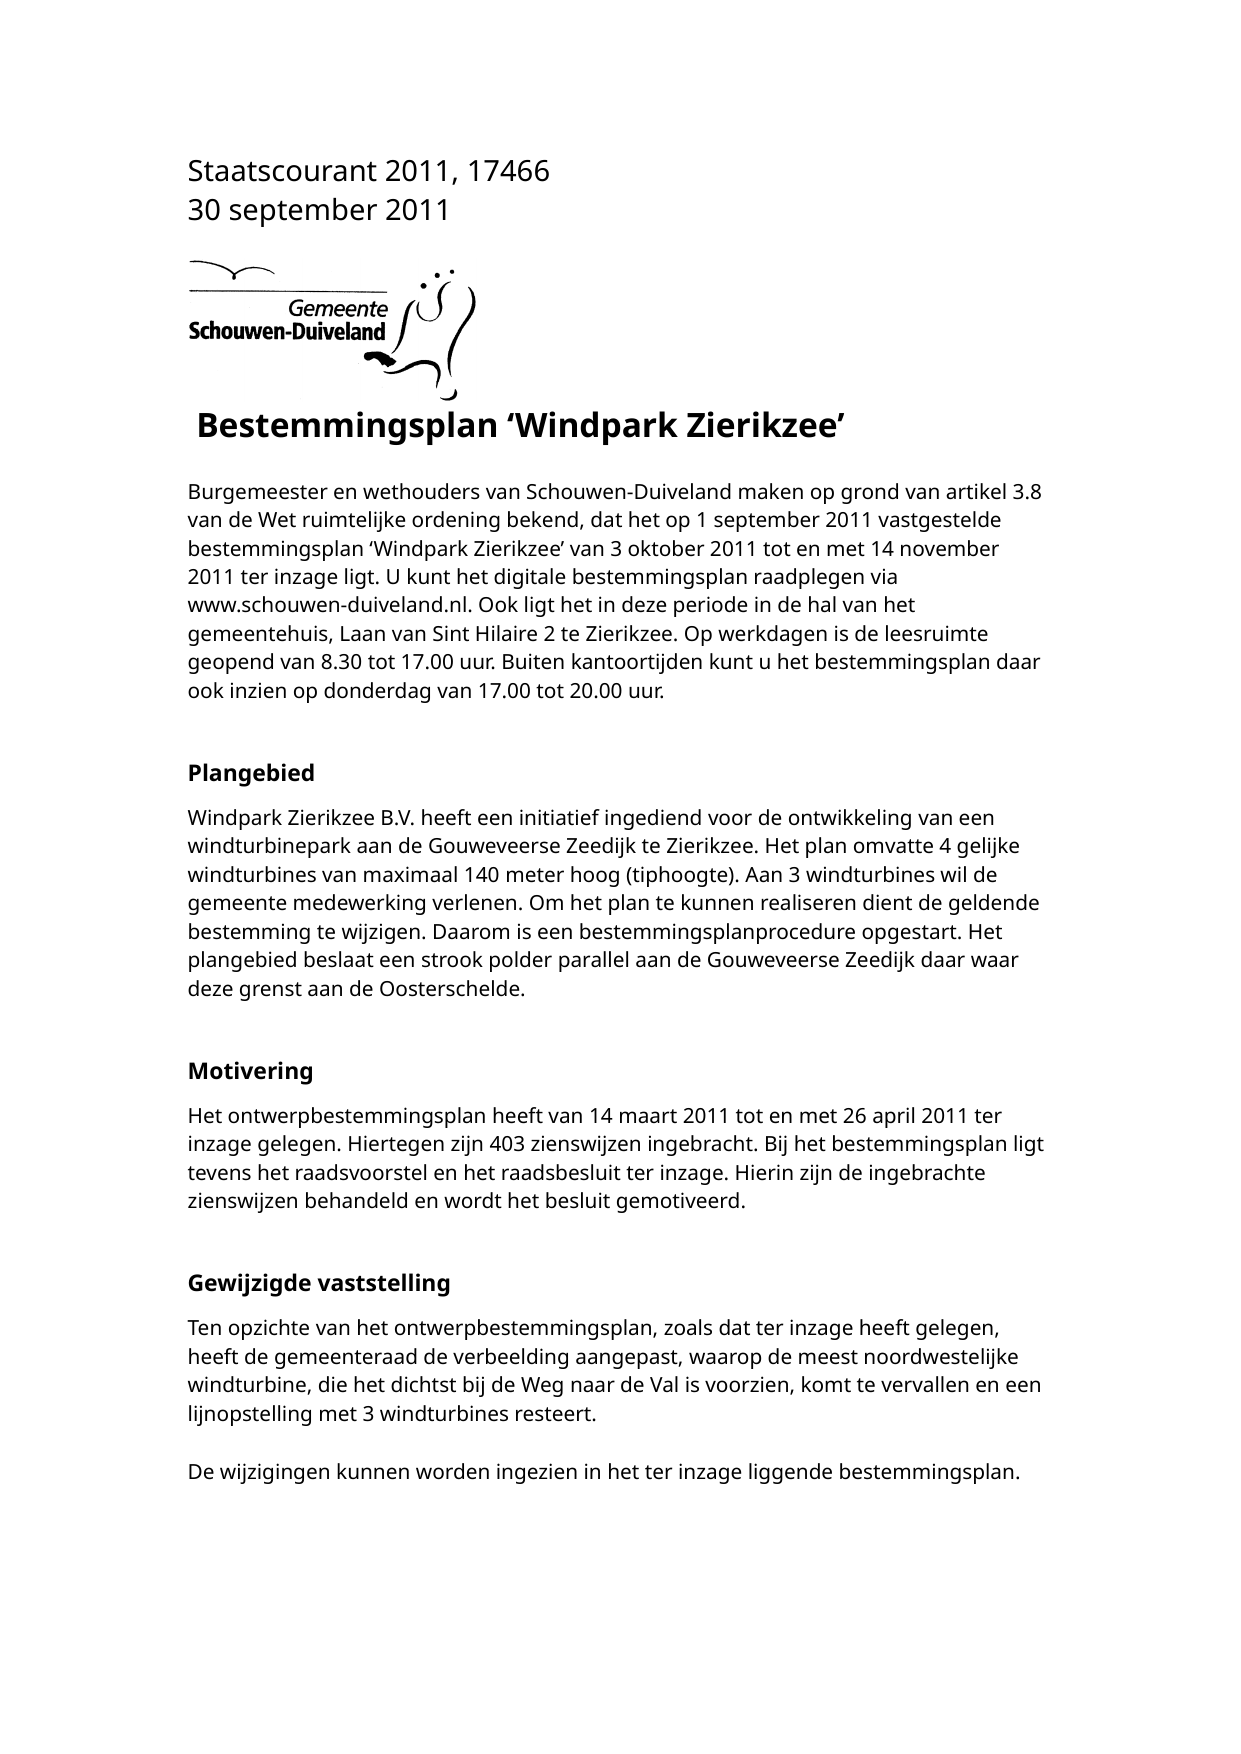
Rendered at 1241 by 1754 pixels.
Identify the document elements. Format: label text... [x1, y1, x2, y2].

subtitle Gewijzigde vaststelling [187, 1267, 1053, 1298]
text 30 september 2011 [187, 190, 1053, 229]
subtitle Motivering [187, 1054, 1053, 1086]
text Het ontwerpbestemmingsplan heeft van 14 maart 2011 tot en met 26 april 2011 ter inzage gelegen. Hiertegen zijn 403 zienswijzen ingebracht. Bij het bestemmingsplan ligt tevens het raadsvoorstel en het raadsbesluit ter inzage. Hierin zijn de ingebrachte zienswijzen behandeld en wordt het besluit gemotiveerd. [187, 1101, 1053, 1214]
picture [187, 258, 477, 402]
text Burgemeester en wethouders van Schouwen-Duiveland maken op grond van artikel 3.8 van de Wet ruimtelijke ordening bekend, dat het op 1 september 2011 vastgestelde bestemmingsplan ‘Windpark Zierikzee’ van 3 oktober 2011 tot en met 14 november 2011 ter inzage ligt. U kunt het digitale bestemmingsplan raadplegen via www.schouwen-duiveland.nl. Ook ligt het in deze periode in de hal van het gemeentehuis, Laan van Sint Hilaire 2 te Zierikzee. Op werkdagen is de leesruimte geopend van 8.30 tot 17.00 uur. Buiten kantoortijden kunt u het bestemmingsplan daar ook inzien op donderdag van 17.00 tot 20.00 uur. [187, 477, 1053, 704]
text De wijzigingen kunnen worden ingezien in het ter inzage liggende bestemmingsplan. [187, 1457, 1053, 1486]
text Ten opzichte van het ontwerpbestemmingsplan, zoals dat ter inzage heeft gelegen, heeft de gemeenteraad de verbeelding aangepast, waarop de meest noordwestelijke windturbine, die het dichtst bij de Weg naar de Val is voorzien, komt te vervallen en een lijnopstelling met 3 windturbines resteert. [187, 1313, 1053, 1427]
subtitle Bestemmingsplan ‘Windpark Zierikzee’ [187, 271, 1053, 447]
text Staatscourant 2011, 17466 [187, 150, 1053, 190]
subtitle Plangebied [187, 757, 1053, 788]
text Windpark Zierikzee B.V. heeft een initiatief ingediend voor de ontwikkeling van een windturbinepark aan de Gouweveerse Zeedijk te Zierikzee. Het plan omvatte 4 gelijke windturbines van maximaal 140 meter hoog (tiphoogte). Aan 3 windturbines wil de gemeente medewerking verlenen. Om het plan te kunnen realiseren dient de geldende bestemming te wijzigen. Daarom is een bestemmingsplanprocedure opgestart. Het plangebied beslaat een strook polder parallel aan de Gouweveerse Zeedijk daar waar deze grenst aan de Oosterschelde. [187, 803, 1053, 1002]
